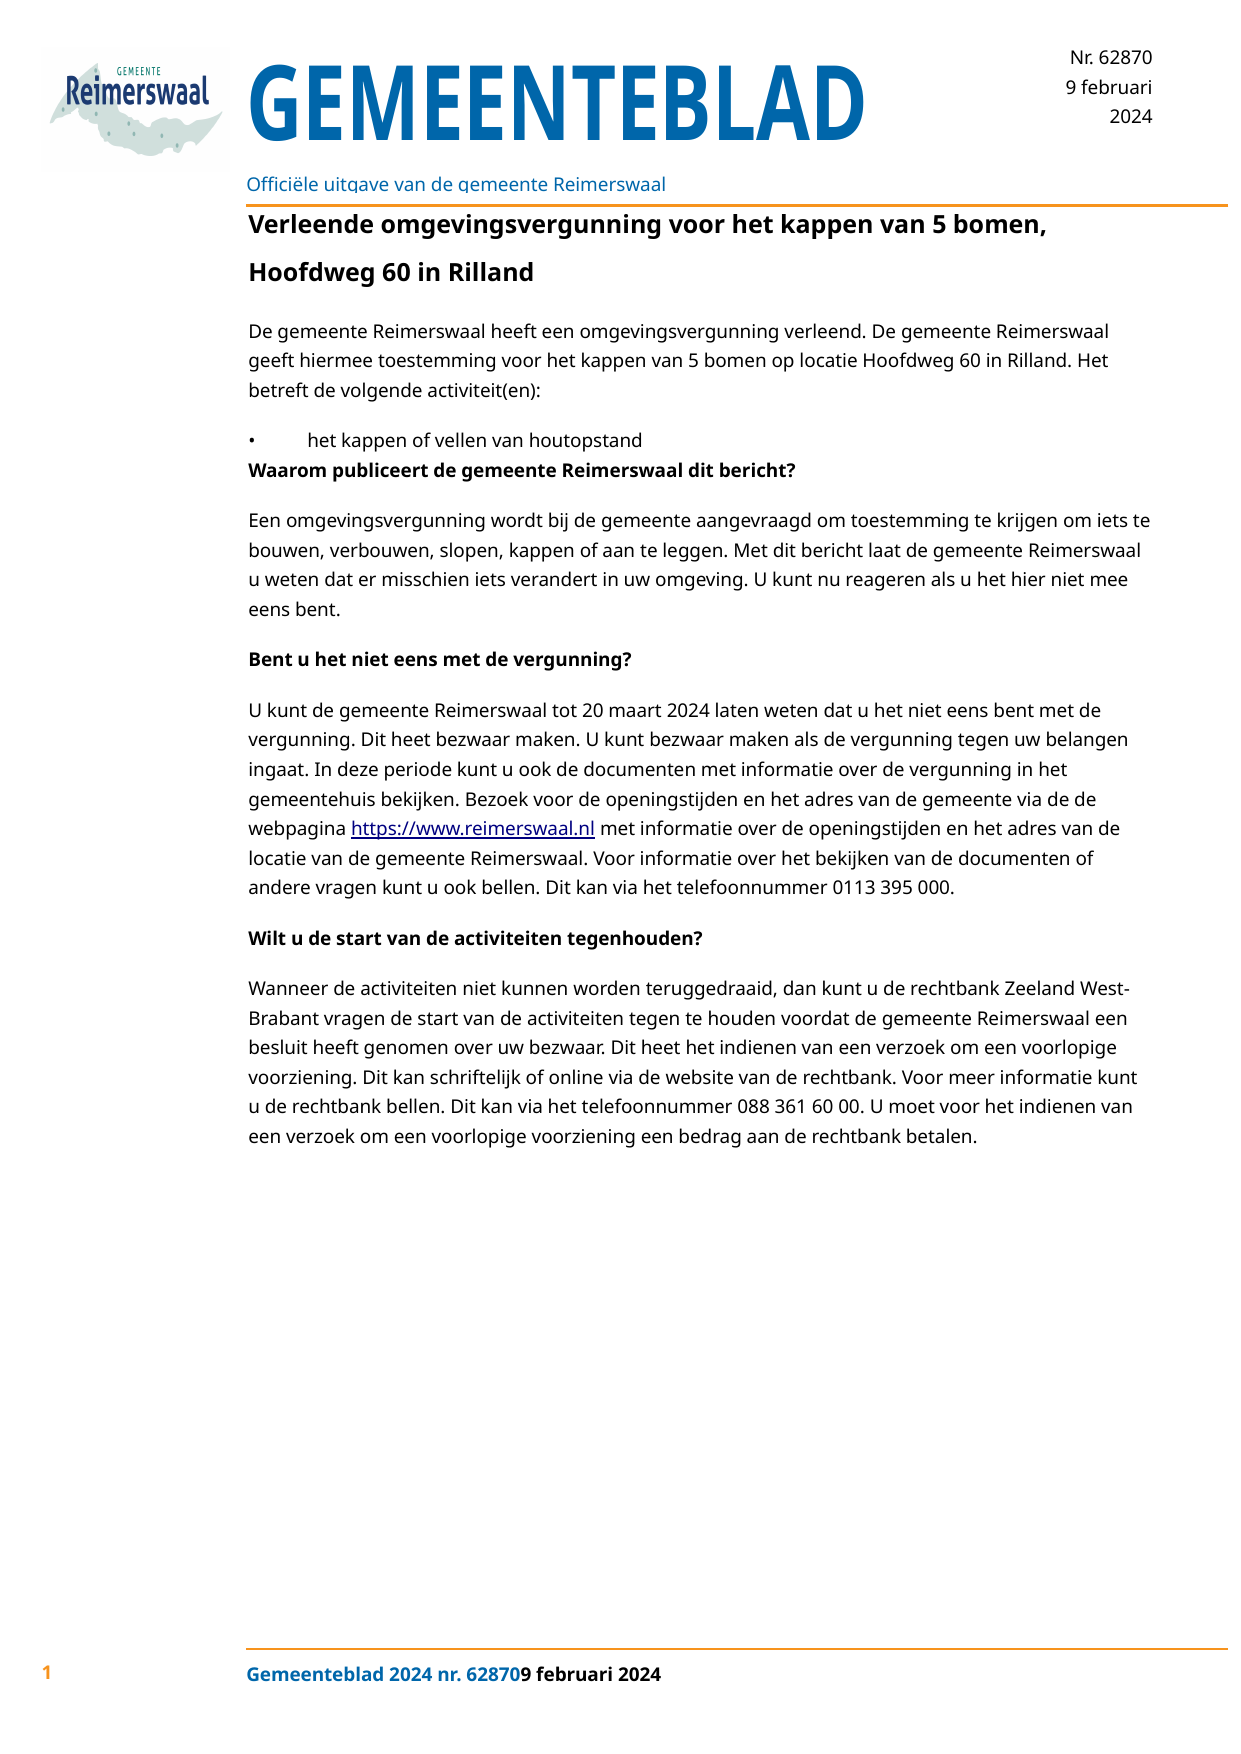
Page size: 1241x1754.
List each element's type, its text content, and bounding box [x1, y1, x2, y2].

list het kappen of vellen van houtopstand [248, 427, 1152, 453]
text U kunt de gemeente Reimerswaal tot 20 maart 2024 laten weten dat u het niet eens bent met de vergunning. Dit heet bezwaar maken. U kunt bezwaar maken als de vergunning tegen uw belangen ingaat. In deze periode kunt u ook de documenten met informatie over de vergunning in het gemeentehuis bekijken. Bezoek voor de openingstijden en het adres van de gemeente via de de webpagina https://www.reimerswaal.nl met informatie over de openingstijden en het adres van de locatie van de gemeente Reimerswaal. Voor informatie over het bekijken van de documenten of andere vragen kunt u ook bellen. Dit kan via het telefoonnummer 0113 395 000. [248, 697, 1152, 900]
text Wanneer de activiteiten niet kunnen worden teruggedraaid, dan kunt u de rechtbank Zeeland West-Brabant vragen de start van de activiteiten tegen te houden voordat de gemeente Reimerswaal een besluit heeft genomen over uw bezwaar. Dit heet het indienen van een verzoek om een voorlopige voorziening. Dit kan schriftelijk of online via de website van de rechtbank. Voor meer informatie kunt u de rechtbank bellen. Dit kan via het telefoonnummer 088 361 60 00. U moet voor het indienen van een verzoek om een voorlopige voorziening een bedrag aan de rechtbank betalen. [248, 975, 1152, 1149]
text De gemeente Reimerswaal heeft een omgevingsvergunning verleend. De gemeente Reimerswaal geeft hiermee toestemming voor het kappen van 5 bomen op locatie Hoofdweg 60 in Rilland. Het betreft de volgende activiteit(en): [248, 318, 1152, 403]
picture [41, 47, 231, 172]
text Waarom publiceert de gemeente Reimerswaal dit bericht? [248, 457, 1152, 483]
text Bent u het niet eens met de vergunning? [248, 647, 1152, 672]
text Verleende omgevingsvergunning voor het kappen van 5 bomen, Hoofdweg 60 in Rilland [248, 207, 1152, 288]
text Een omgevingsvergunning wordt bij de gemeente aangevraagd om toestemming te krijgen om iets te bouwen, verbouwen, slopen, kappen of aan te leggen. Met dit bericht laat de gemeente Reimerswaal u weten dat er misschien iets verandert in uw omgeving. U kunt nu reageren als u het hier niet mee eens bent. [248, 507, 1152, 622]
text Wilt u de start van de activiteiten tegenhouden? [248, 925, 1152, 951]
